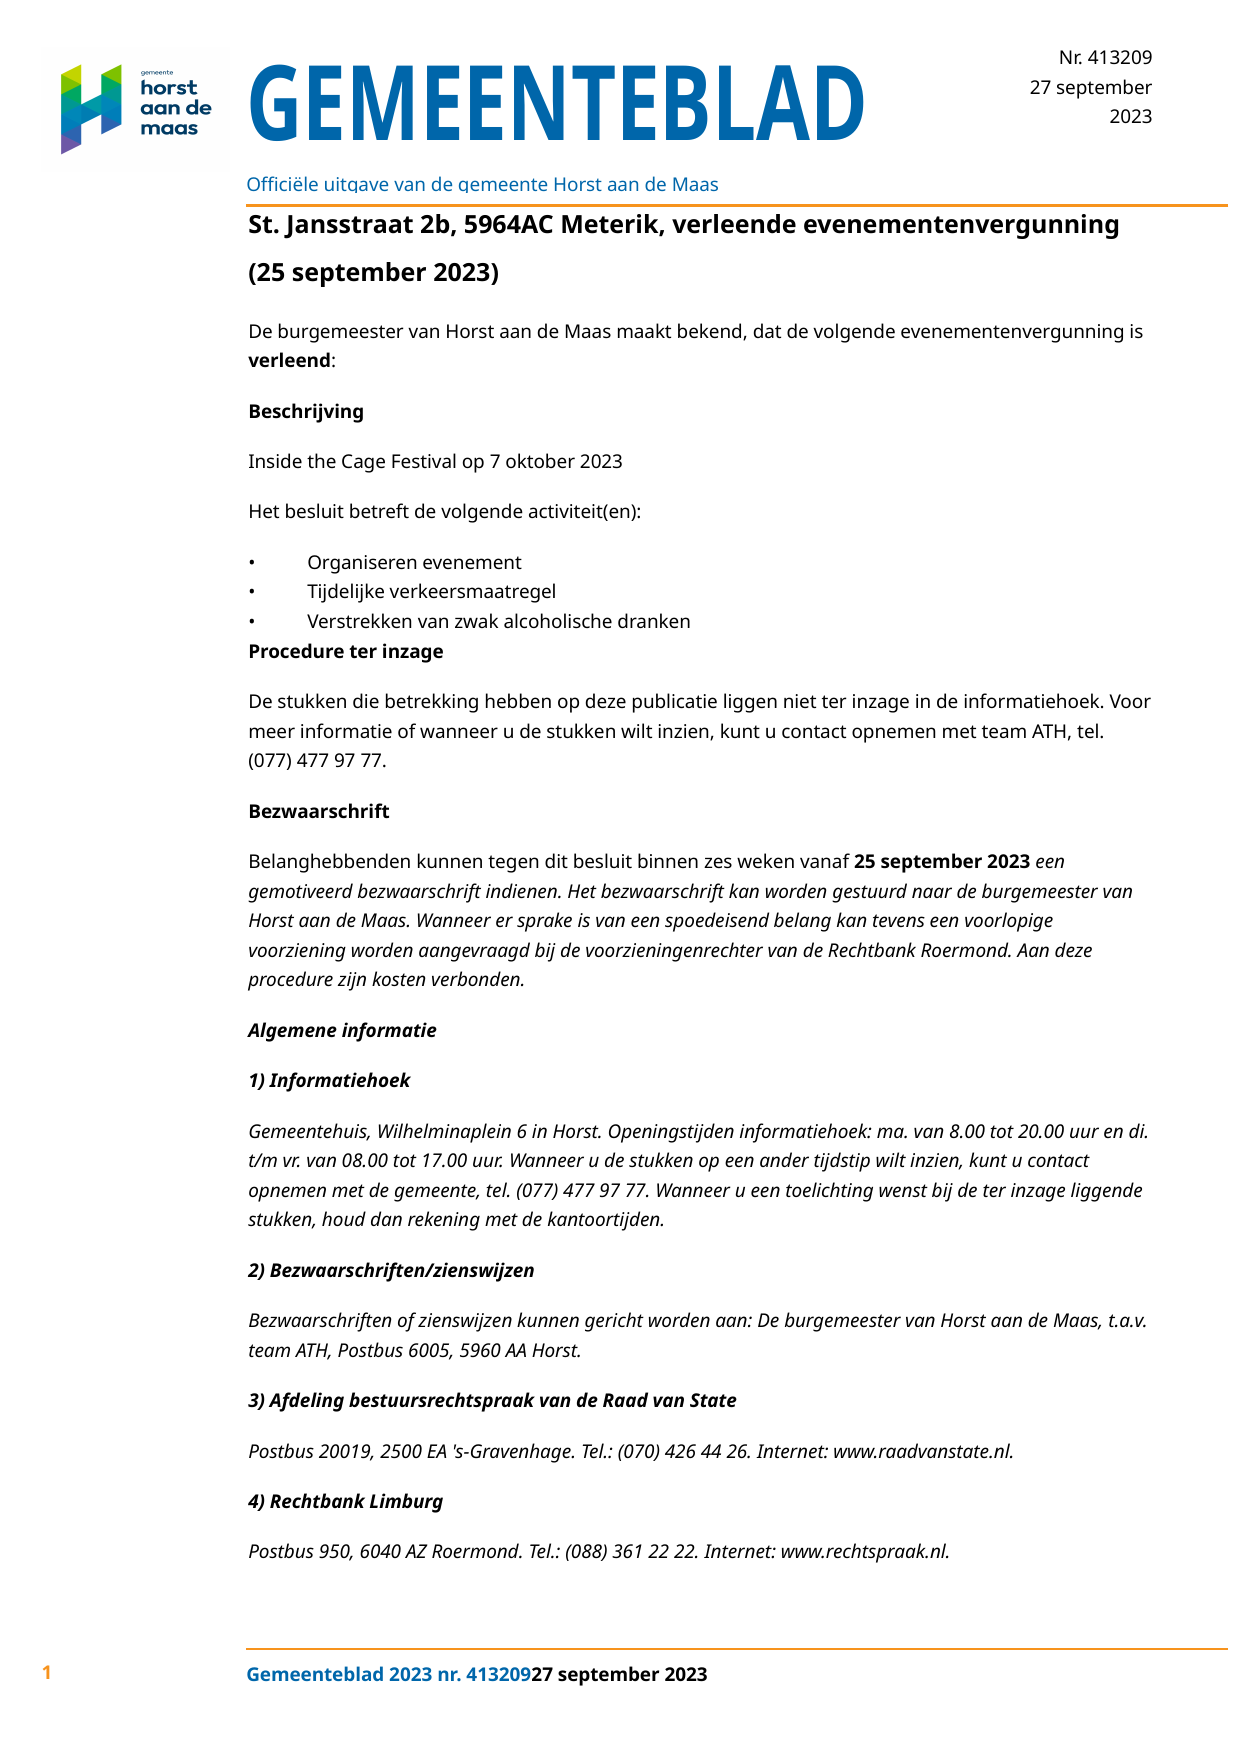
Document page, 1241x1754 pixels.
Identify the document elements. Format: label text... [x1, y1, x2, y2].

list Verstrekken van zwak alcoholische dranken [248, 608, 1152, 634]
text Bezwaarschriften of zienswijzen kunnen gericht worden aan: De burgemeester van Horst aan de Maas, t.a.v. team ATH, Postbus 6005, 5960 AA Horst. [248, 1307, 1152, 1363]
picture [41, 47, 231, 172]
text Algemene informatie [248, 1017, 1152, 1043]
text Beschrijving [248, 398, 1152, 424]
text Het besluit betreft de volgende activiteit(en): [248, 499, 1152, 524]
text Inside the Cage Festival op 7 oktober 2023 [248, 448, 1152, 474]
text 1) Informatiehoek [248, 1067, 1152, 1093]
text Gemeentehuis, Wilhelminaplein 6 in Horst. Openingstijden informatiehoek: ma. van 8.00 tot 20.00 uur en di. t/m vr. van 08.00 tot 17.00 uur. Wanneer u de stukken op een ander tijdstip wilt inzien, kunt u contact opnemen met de gemeente, tel. (077) 477 97 77. Wanneer u een toelichting wenst bij de ter inzage liggende stukken, houd dan rekening met de kantoortijden. [248, 1118, 1152, 1232]
text De stukken die betrekking hebben op deze publicatie liggen niet ter inzage in de informatiehoek. Voor meer informatie of wanneer u de stukken wilt inzien, kunt u contact opnemen met team ATH, tel. (077) 477 97 77. [248, 688, 1152, 773]
text Bezwaarschrift [248, 798, 1152, 824]
text St. Jansstraat 2b, 5964AC Meterik, verleende evenementenvergunning (25 september 2023) [248, 207, 1152, 288]
text Postbus 20019, 2500 EA 's-Gravenhage. Tel.: (070) 426 44 26. Internet: www.raadvanstate.nl. [248, 1438, 1152, 1464]
text 3) Afdeling bestuursrechtspraak van de Raad van State [248, 1387, 1152, 1413]
text 2) Bezwaarschriften/zienswijzen [248, 1257, 1152, 1283]
list Organiseren evenement [248, 549, 1152, 575]
text Procedure ter inzage [248, 638, 1152, 664]
text 4) Rechtbank Limburg [248, 1488, 1152, 1514]
text Belanghebbenden kunnen tegen dit besluit binnen zes weken vanaf 25 september 2023 een gemotiveerd bezwaarschrift indienen. Het bezwaarschrift kan worden gestuurd naar de burgemeester van Horst aan de Maas. Wanneer er sprake is van een spoedeisend belang kan tevens een voorlopige voorziening worden aangevraagd bij de voorzieningenrechter van de Rechtbank Roermond. Aan deze procedure zijn kosten verbonden. [248, 848, 1152, 992]
list Tijdelijke verkeersmaatregel [248, 579, 1152, 604]
text De burgemeester van Horst aan de Maas maakt bekend, dat de volgende evenementenvergunning is verleend: [248, 318, 1152, 373]
text Postbus 950, 6040 AZ Roermond. Tel.: (088) 361 22 22. Internet: www.rechtspraak.nl. [248, 1539, 1152, 1564]
